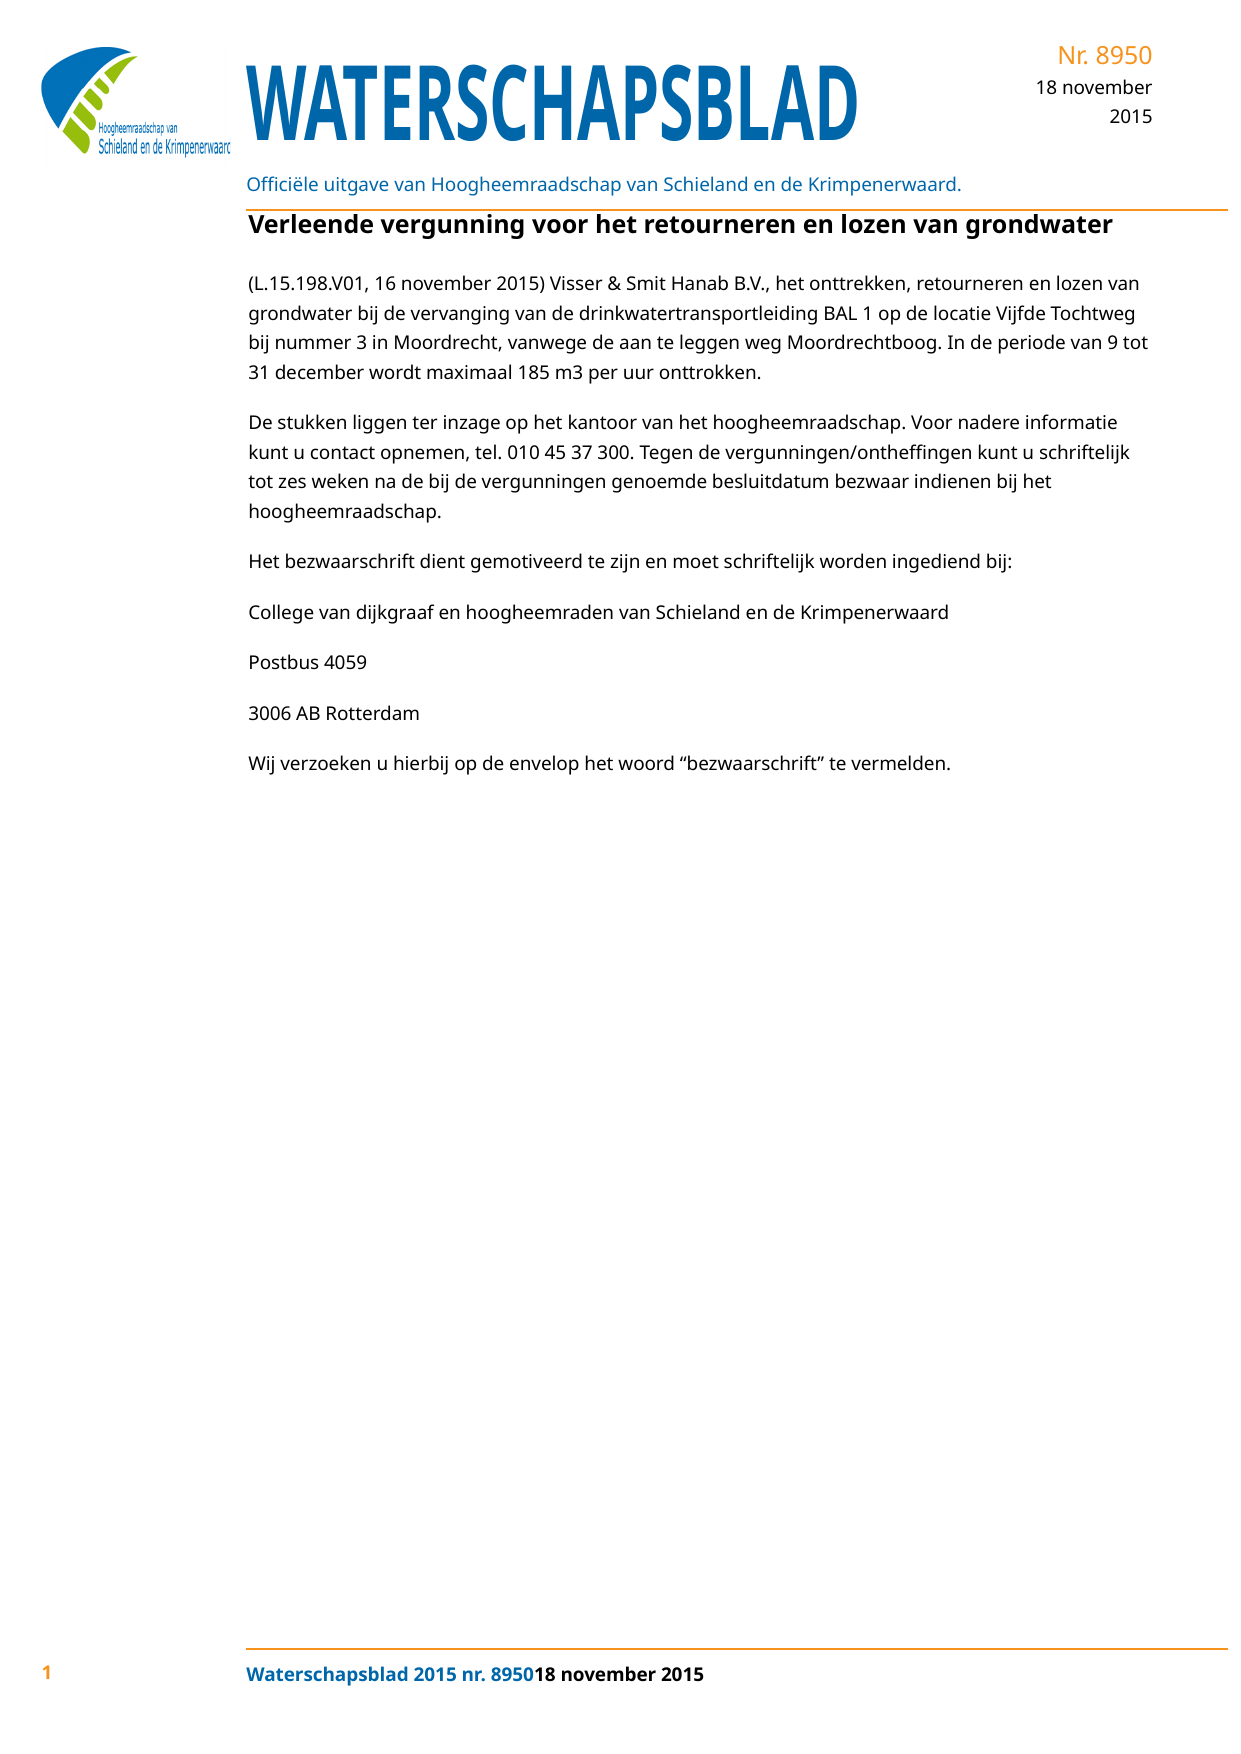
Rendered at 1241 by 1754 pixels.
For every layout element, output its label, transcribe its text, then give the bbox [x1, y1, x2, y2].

text De stukken liggen ter inzage op het kantoor van het hoogheemraadschap. Voor nadere informatie kunt u contact opnemen, tel. 010 45 37 300. Tegen de vergunningen/ontheffingen kunt u schriftelijk tot zes weken na de bij de vergunningen genoemde besluitdatum bezwaar indienen bij het hoogheemraadschap. [248, 409, 1152, 524]
text Verleende vergunning voor het retourneren en lozen van grondwater [248, 211, 1152, 241]
text Wij verzoeken u hierbij op de envelop het woord “bezwaarschrift” te vermelden. [248, 750, 1152, 776]
text (L.15.198.V01, 16 november 2015) Visser & Smit Hanab B.V., het onttrekken, retourneren en lozen van grondwater bij de vervanging van de drinkwatertransportleiding BAL 1 op de locatie Vijfde Tochtweg bij nummer 3 in Moordrecht, vanwege de aan te leggen weg Moordrechtboog. In de periode van 9 tot 31 december wordt maximaal 185 m3 per uur onttrokken. [248, 270, 1152, 385]
text 3006 AB Rotterdam [248, 700, 1152, 726]
picture [41, 47, 231, 172]
text Postbus 4059 [248, 649, 1152, 675]
text Het bezwaarschrift dient gemotiveerd te zijn en moet schriftelijk worden ingediend bij: [248, 549, 1152, 574]
text College van dijkgraaf en hoogheemraden van Schieland en de Krimpenerwaard [248, 599, 1152, 625]
